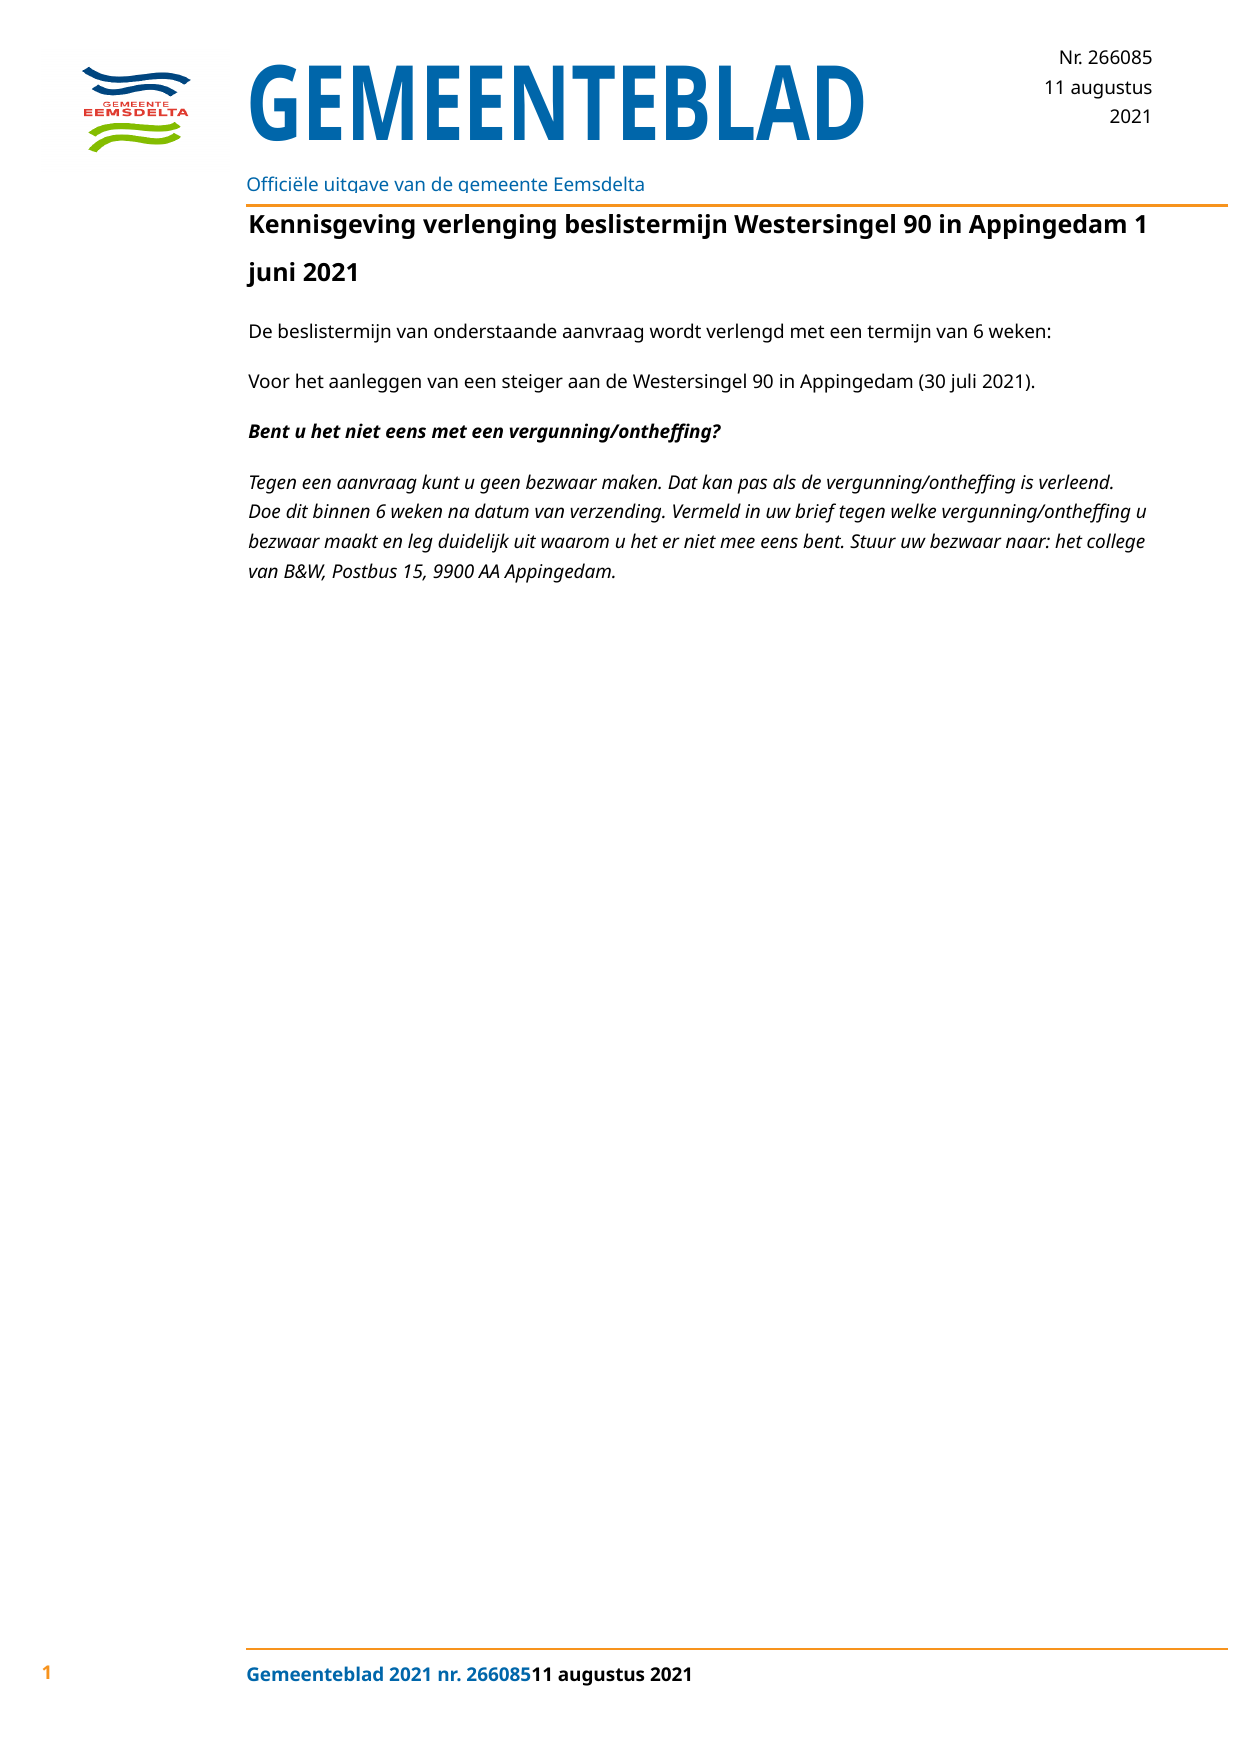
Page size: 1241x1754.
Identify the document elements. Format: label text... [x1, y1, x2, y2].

text De beslistermijn van onderstaande aanvraag wordt verlengd met een termijn van 6 weken: [248, 318, 1152, 344]
text Bent u het niet eens met een vergunning/ontheffing? [248, 419, 1152, 444]
text Kennisgeving verlenging beslistermijn Westersingel 90 in Appingedam 1 juni 2021 [248, 207, 1152, 288]
text Tegen een aanvraag kunt u geen bezwaar maken. Dat kan pas als de vergunning/ontheffing is verleend. Doe dit binnen 6 weken na datum van verzending. Vermeld in uw brief tegen welke vergunning/ontheffing u bezwaar maakt en leg duidelijk uit waarom u het er niet mee eens bent. Stuur uw bezwaar naar: het college van B&W, Postbus 15, 9900 AA Appingedam. [248, 469, 1152, 584]
picture [41, 47, 231, 172]
text Voor het aanleggen van een steiger aan de Westersingel 90 in Appingedam (30 juli 2021). [248, 368, 1152, 394]
